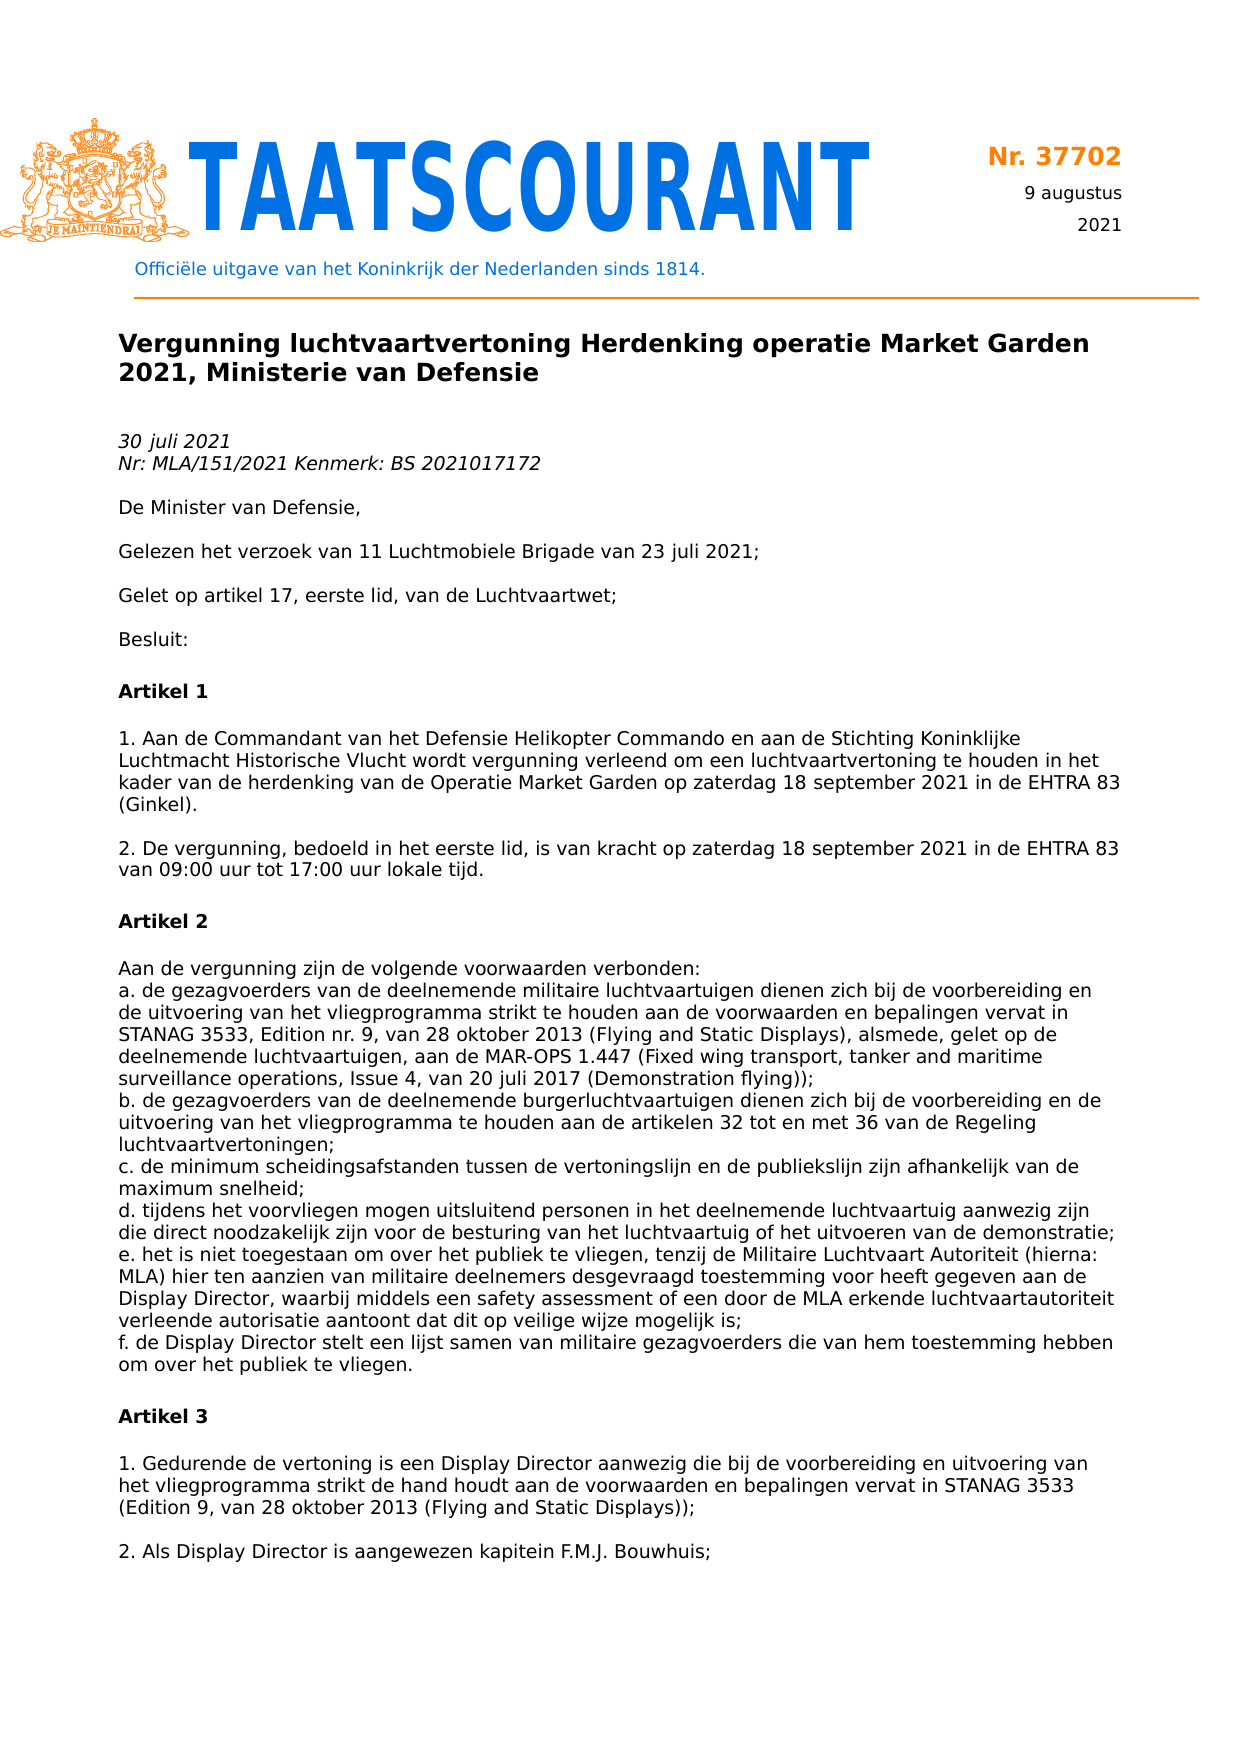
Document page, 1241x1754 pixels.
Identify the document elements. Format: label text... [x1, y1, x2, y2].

text Besluit: [118, 629, 1122, 651]
picture [0, 118, 189, 242]
text e. het is niet toegestaan om over het publiek te vliegen, tenzij de Militaire Luchtvaart Autoriteit (hierna: MLA) hier ten aanzien van militaire deelnemers desgevraagd toestemming voor heeft gegeven aan de Display Director, waarbij middels een safety assessment of een door de MLA erkende luchtvaartautoriteit verleende autorisatie aantoont dat dit op veilige wijze mogelijk is; [118, 1244, 1122, 1332]
subtitle Artikel 1 [118, 681, 1122, 703]
subtitle Vergunning luchtvaartvertoning Herdenking operatie Market Garden 2021, Ministerie van Defensie [118, 329, 1122, 387]
table_cell Officiële uitgave van het Koninkrijk der Nederlanden sinds 1814. [134, 259, 1199, 297]
text 2. De vergunning, bedoeld in het eerste lid, is van kracht op zaterdag 18 september 2021 in de EHTRA 83 van 09:00 uur tot 17:00 uur lokale tijd. [118, 837, 1122, 881]
text Nr: MLA/151/2021 Kenmerk: BS 2021017172 [118, 453, 1122, 475]
table_header Nr. 37702 [939, 118, 1199, 177]
text f. de Display Director stelt een lijst samen van militaire gezagvoerders die van hem toestemming hebben om over het publiek te vliegen. [118, 1332, 1122, 1376]
subtitle Artikel 3 [118, 1406, 1122, 1428]
text 2. Als Display Director is aangewezen kapitein F.M.J. Bouwhuis; [118, 1541, 1122, 1563]
table_header [0, 242, 134, 297]
text 1. Aan de Commandant van het Defensie Helikopter Commando en aan de Stichting Koninklijke Luchtmacht Historische Vlucht wordt vergunning verleend om een luchtvaartvertoning te houden in het kader van de herdenking van de Operatie Market Garden op zaterdag 18 september 2021 in de EHTRA 83 (Ginkel). [118, 728, 1122, 816]
text a. de gezagvoerders van de deelnemende militaire luchtvaartuigen dienen zich bij de voorbereiding en de uitvoering van het vliegprogramma strikt te houden aan de voorwaarden en bepalingen vervat in STANAG 3533, Edition nr. 9, van 28 oktober 2013 (Flying and Static Displays), alsmede, gelet op de deelnemende luchtvaartuigen, aan de MAR-OPS 1.447 (Fixed wing transport, tanker and maritime surveillance operations, Issue 4, van 20 juli 2017 (Demonstration flying)); [118, 980, 1122, 1090]
text 30 juli 2021 [118, 431, 1122, 453]
subtitle Artikel 2 [118, 911, 1122, 933]
text 1. Gedurende de vertoning is een Display Director aanwezig die bij de voorbereiding en uitvoering van het vliegprogramma strikt de hand houdt aan de voorwaarden en bepalingen vervat in STANAG 3533 (Edition 9, van 28 oktober 2013 (Flying and Static Displays)); [118, 1453, 1122, 1519]
table_cell 9 augustus [939, 177, 1199, 209]
text De Minister van Defensie, [118, 497, 1122, 519]
text d. tijdens het voorvliegen mogen uitsluitend personen in het deelnemende luchtvaartuig aanwezig zijn die direct noodzakelijk zijn voor de besturing van het luchtvaartuig of het uitvoeren van de demonstratie; [118, 1200, 1122, 1244]
table_cell 2021 [939, 209, 1199, 259]
text Aan de vergunning zijn de volgende voorwaarden verbonden: [118, 958, 1122, 980]
text Gelet op artikel 17, eerste lid, van de Luchtvaartwet; [118, 585, 1122, 607]
text b. de gezagvoerders van de deelnemende burgerluchtvaartuigen dienen zich bij de voorbereiding en de uitvoering van het vliegprogramma te houden aan de artikelen 32 tot en met 36 van de Regeling luchtvaartvertoningen; [118, 1090, 1122, 1156]
text c. de minimum scheidingsafstanden tussen de vertoningslijn en de publiekslijn zijn afhankelijk van de maximum snelheid; [118, 1156, 1122, 1200]
table_header STAATSCOURANT [134, 118, 939, 259]
text Gelezen het verzoek van 11 Luchtmobiele Brigade van 23 juli 2021; [118, 541, 1122, 563]
